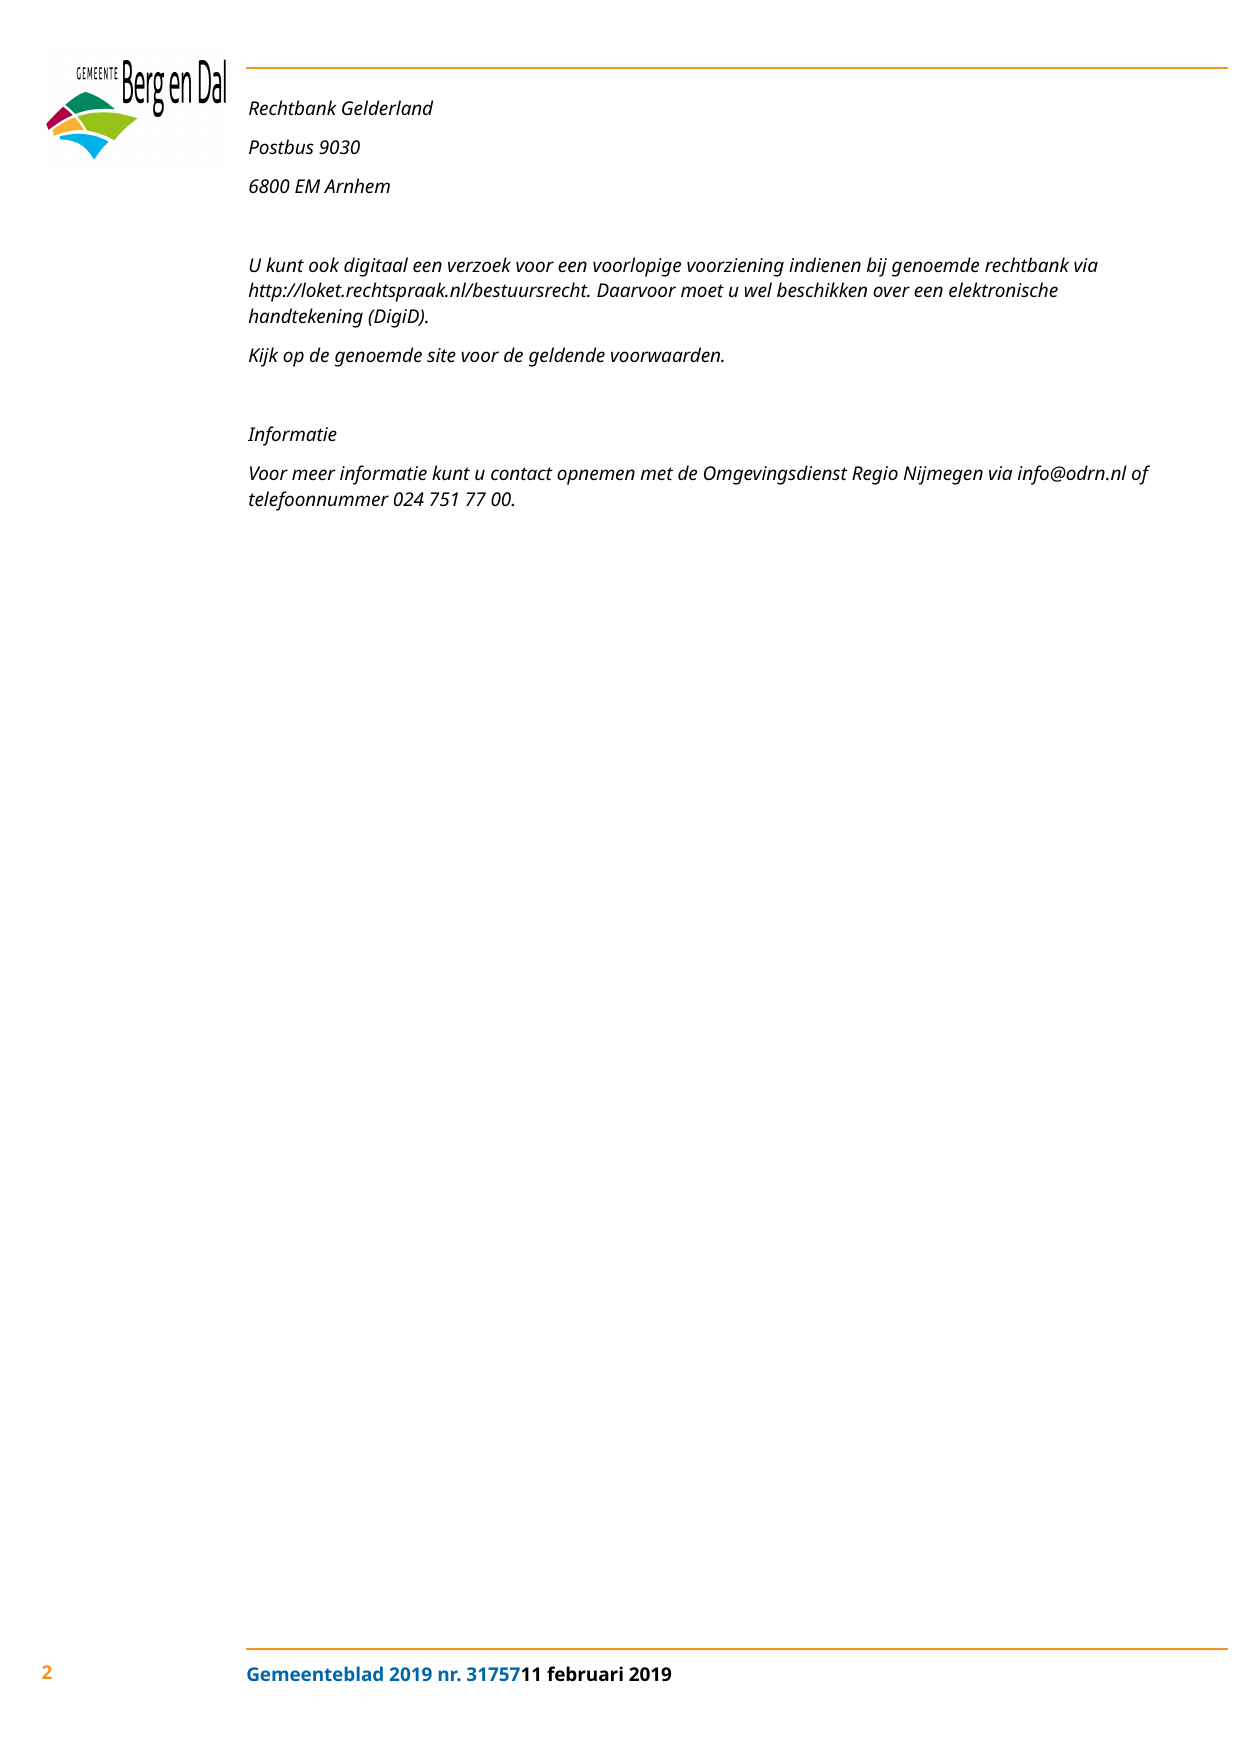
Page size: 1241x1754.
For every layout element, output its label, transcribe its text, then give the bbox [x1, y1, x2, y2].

text U kunt ook digitaal een verzoek voor een voorlopige voorziening indienen bij genoemde rechtbank via http://loket.rechtspraak.nl/bestuursrecht. Daarvoor moet u wel beschikken over een elektronische handtekening (DigiD). [248, 252, 1152, 329]
text Postbus 9030 [248, 134, 1152, 160]
picture [41, 47, 231, 172]
text Voor meer informatie kunt u contact opnemen met de Omgevingsdienst Regio Nijmegen via info@odrn.nl of telefoonnummer 024 751 77 00. [248, 460, 1152, 512]
text Rechtbank Gelderland [248, 95, 1152, 121]
text 6800 EM Arnhem [248, 173, 1152, 199]
text Kijk op de genoemde site voor de geldende voorwaarden. [248, 343, 1152, 368]
text Informatie [248, 421, 1152, 447]
